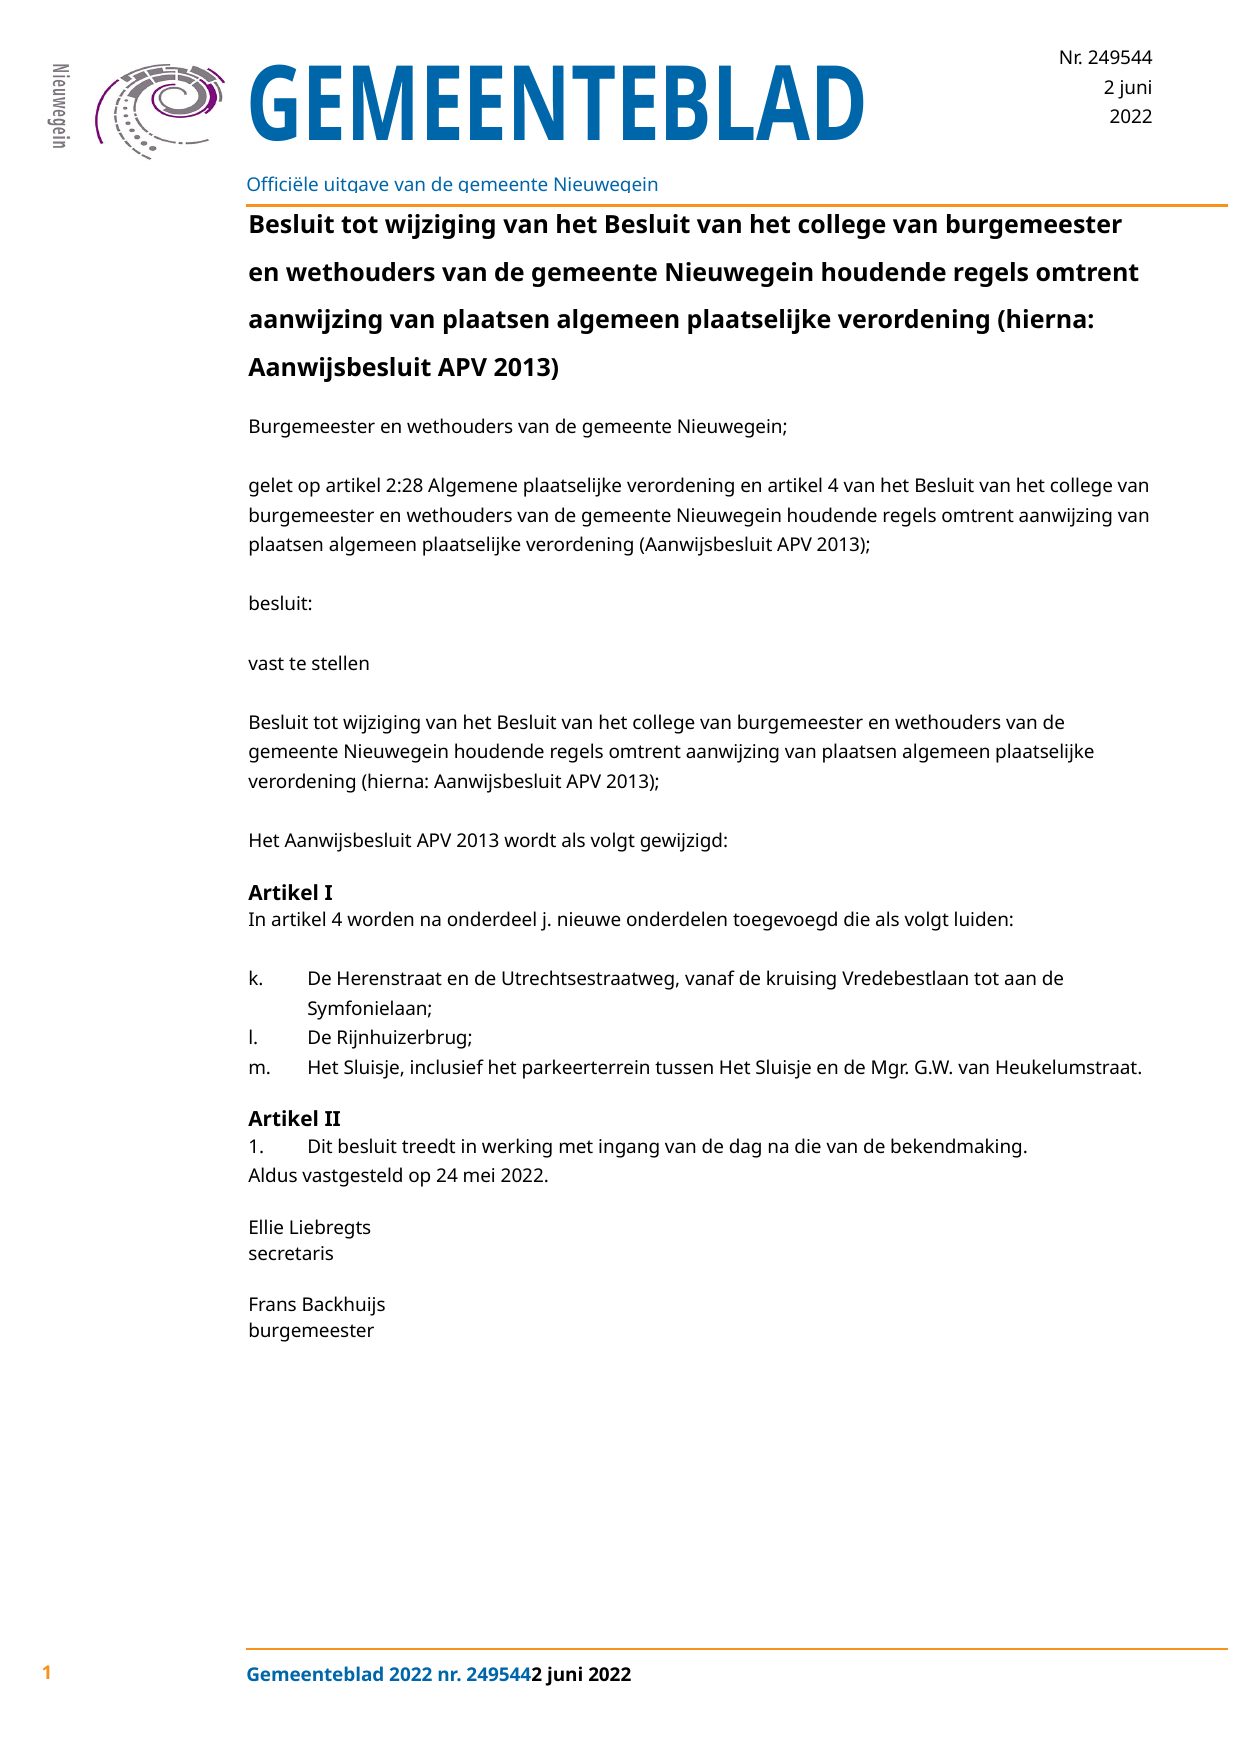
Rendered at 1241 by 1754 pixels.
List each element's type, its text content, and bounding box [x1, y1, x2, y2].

picture [41, 47, 231, 172]
list Dit besluit treedt in werking met ingang van de dag na die van de bekendmaking. [248, 1133, 1152, 1159]
text Artikel I [248, 878, 1152, 906]
text Aldus vastgesteld op 24 mei 2022. [248, 1162, 1152, 1188]
text burgemeester [248, 1317, 1152, 1343]
list Het Sluisje, inclusief het parkeerterrein tussen Het Sluisje en de Mgr. G.W. van Heukelumstraat. [248, 1054, 1152, 1080]
list De Rijnhuizerbrug; [248, 1024, 1152, 1050]
text Ellie Liebregts [248, 1214, 1152, 1240]
text In artikel 4 worden na onderdeel j. nieuwe onderdelen toegevoegd die als volgt luiden: [248, 906, 1152, 932]
text Burgemeester en wethouders van de gemeente Nieuwegein; [248, 413, 1152, 439]
text secretaris [248, 1240, 1152, 1265]
text besluit: [248, 591, 1152, 616]
text Besluit tot wijziging van het Besluit van het college van burgemeester en wethouders van de gemeente Nieuwegein houdende regels omtrent aanwijzing van plaatsen algemeen plaatselijke verordening (hierna: Aanwijsbesluit APV 2013); [248, 709, 1152, 794]
text gelet op artikel 2:28 Algemene plaatselijke verordening en artikel 4 van het Besluit van het college van burgemeester en wethouders van de gemeente Nieuwegein houdende regels omtrent aanwijzing van plaatsen algemeen plaatselijke verordening (Aanwijsbesluit APV 2013); [248, 472, 1152, 557]
text vast te stellen [248, 650, 1152, 676]
text Frans Backhuijs [248, 1291, 1152, 1317]
text Artikel II [248, 1104, 1152, 1133]
text Besluit tot wijziging van het Besluit van het college van burgemeester en wethouders van de gemeente Nieuwegein houdende regels omtrent aanwijzing van plaatsen algemeen plaatselijke verordening (hierna: Aanwijsbesluit APV 2013) [248, 207, 1152, 384]
list De Herenstraat en de Utrechtsestraatweg, vanaf de kruising Vredebestlaan tot aan de Symfonielaan; [248, 965, 1152, 1021]
text Het Aanwijsbesluit APV 2013 wordt als volgt gewijzigd: [248, 827, 1152, 853]
